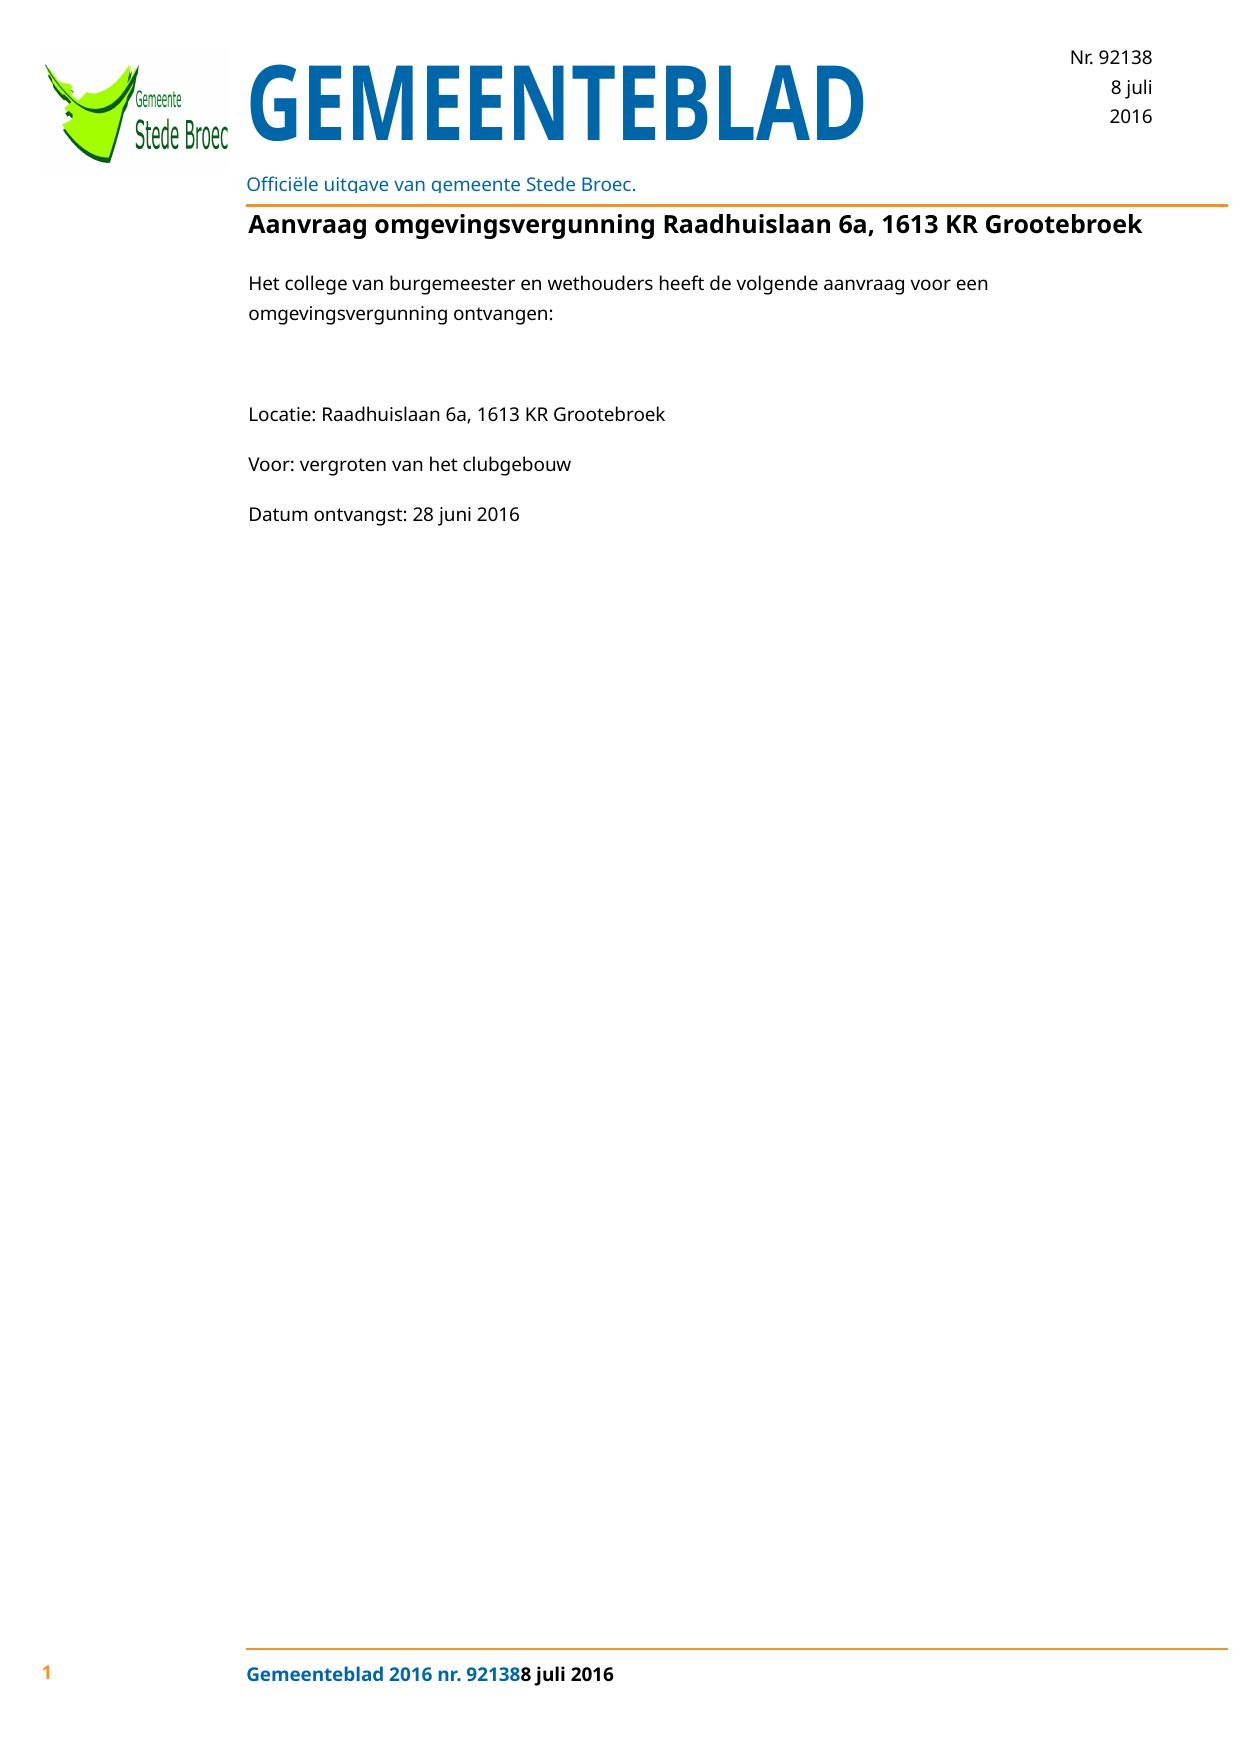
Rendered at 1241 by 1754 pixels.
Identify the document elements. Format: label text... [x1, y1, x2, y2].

text Het college van burgemeester en wethouders heeft de volgende aanvraag voor een omgevingsvergunning ontvangen: [248, 270, 1152, 326]
text Voor: vergroten van het clubgebouw [248, 451, 1152, 477]
picture [41, 47, 231, 172]
text Aanvraag omgevingsvergunning Raadhuislaan 6a, 1613 KR Grootebroek [248, 207, 1152, 241]
text Datum ontvangst: 28 juni 2016 [248, 502, 1152, 527]
text Locatie: Raadhuislaan 6a, 1613 KR Grootebroek [248, 401, 1152, 426]
